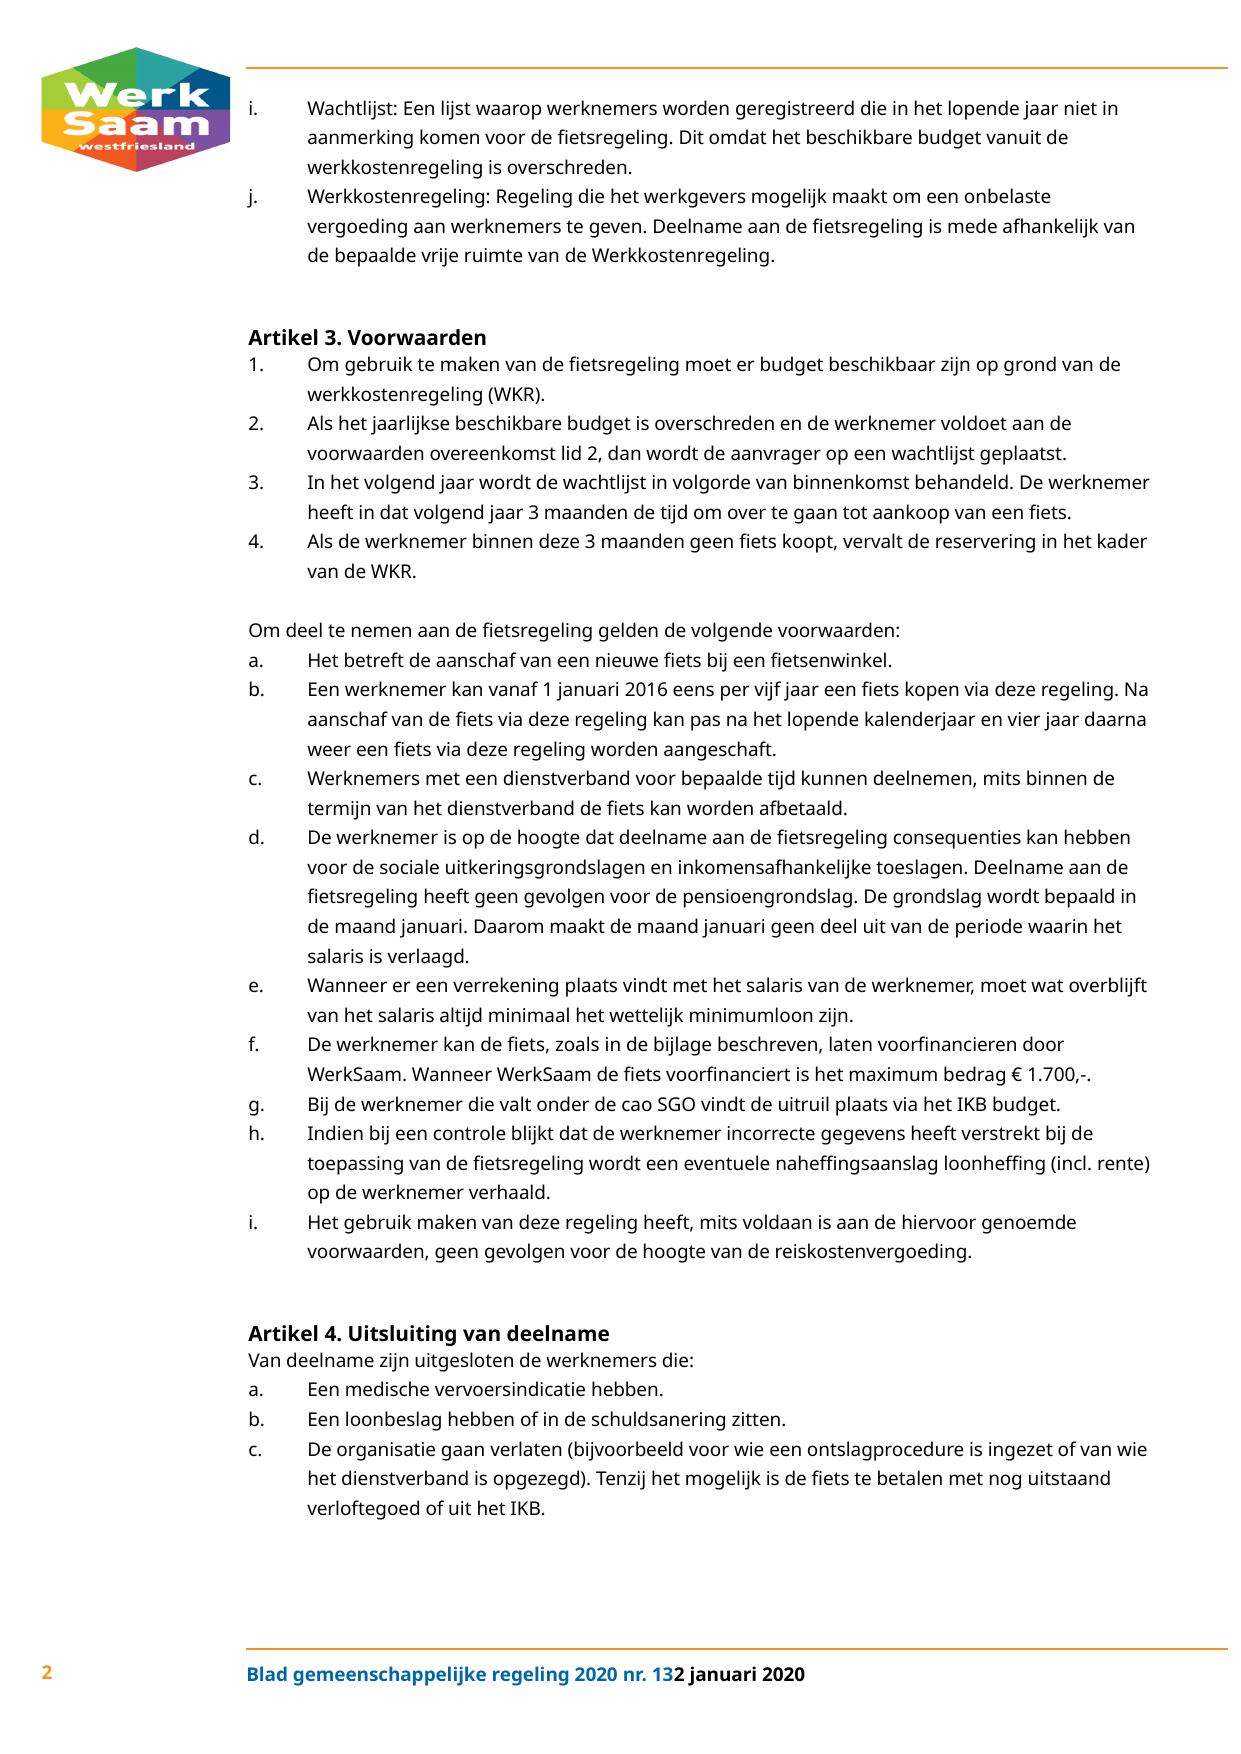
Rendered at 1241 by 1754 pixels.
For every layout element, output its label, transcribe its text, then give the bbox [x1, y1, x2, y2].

text Van deelname zijn uitgesloten de werknemers die: [248, 1347, 1152, 1373]
list Werknemers met een dienstverband voor bepaalde tijd kunnen deelnemen, mits binnen de termijn van het dienstverband de fiets kan worden afbetaald. [248, 765, 1152, 821]
text Artikel 3. Voorwaarden [248, 323, 1152, 351]
text Om deel te nemen aan de fietsregeling gelden de volgende voorwaarden: [248, 617, 1152, 643]
list In het volgend jaar wordt de wachtlijst in volgorde van binnenkomst behandeld. De werknemer heeft in dat volgend jaar 3 maanden de tijd om over te gaan tot aankoop van een fiets. [248, 469, 1152, 525]
list Bij de werknemer die valt onder de cao SGO vindt de uitruil plaats via het IKB budget. [248, 1091, 1152, 1116]
list Het betreft de aanschaf van een nieuwe fiets bij een fietsenwinkel. [248, 647, 1152, 673]
list Om gebruik te maken van de fietsregeling moet er budget beschikbaar zijn op grond van de werkkostenregeling (WKR). [248, 351, 1152, 406]
list Een loonbeslag hebben of in de schuldsanering zitten. [248, 1406, 1152, 1432]
list Wanneer er een verrekening plaats vindt met het salaris van de werknemer, moet wat overblijft van het salaris altijd minimaal het wettelijk minimumloon zijn. [248, 972, 1152, 1028]
list Indien bij een controle blijkt dat de werknemer incorrecte gegevens heeft verstrekt bij de toepassing van de fietsregeling wordt een eventuele naheffingsaanslag loonheffing (incl. rente) op de werknemer verhaald. [248, 1120, 1152, 1205]
list De werknemer kan de fiets, zoals in de bijlage beschreven, laten voorfinancieren door WerkSaam. Wanneer WerkSaam de fiets voorfinanciert is het maximum bedrag € 1.700,-. [248, 1032, 1152, 1087]
list De organisatie gaan verlaten (bijvoorbeeld voor wie een ontslagprocedure is ingezet of van wie het dienstverband is opgezegd). Tenzij het mogelijk is de fiets te betalen met nog uitstaand verloftegoed of uit het IKB. [248, 1436, 1152, 1521]
list De werknemer is op de hoogte dat deelname aan de fietsregeling consequenties kan hebben voor de sociale uitkeringsgrondslagen en inkomensafhankelijke toeslagen. Deelname aan de fietsregeling heeft geen gevolgen voor de pensioengrondslag. De grondslag wordt bepaald in de maand januari. Daarom maakt de maand januari geen deel uit van de periode waarin het salaris is verlaagd. [248, 824, 1152, 968]
picture [41, 47, 231, 172]
list Een medische vervoersindicatie hebben. [248, 1377, 1152, 1402]
list Werkkostenregeling: Regeling die het werkgevers mogelijk maakt om een onbelaste vergoeding aan werknemers te geven. Deelname aan de fietsregeling is mede afhankelijk van de bepaalde vrije ruimte van de Werkkostenregeling. [248, 183, 1152, 268]
text Artikel 4. Uitsluiting van deelname [248, 1319, 1152, 1347]
list Het gebruik maken van deze regeling heeft, mits voldaan is aan de hiervoor genoemde voorwaarden, geen gevolgen voor de hoogte van de reiskostenvergoeding. [248, 1209, 1152, 1264]
list Als de werknemer binnen deze 3 maanden geen fiets koopt, vervalt de reservering in het kader van de WKR. [248, 529, 1152, 584]
list Wachtlijst: Een lijst waarop werknemers worden geregistreerd die in het lopende jaar niet in aanmerking komen voor de fietsregeling. Dit omdat het beschikbare budget vanuit de werkkostenregeling is overschreden. [248, 95, 1152, 180]
list Een werknemer kan vanaf 1 januari 2016 eens per vijf jaar een fiets kopen via deze regeling. Na aanschaf van de fiets via deze regeling kan pas na het lopende kalenderjaar en vier jaar daarna weer een fiets via deze regeling worden aangeschaft. [248, 677, 1152, 761]
list Als het jaarlijkse beschikbare budget is overschreden en de werknemer voldoet aan de voorwaarden overeenkomst lid 2, dan wordt de aanvrager op een wachtlijst geplaatst. [248, 410, 1152, 466]
